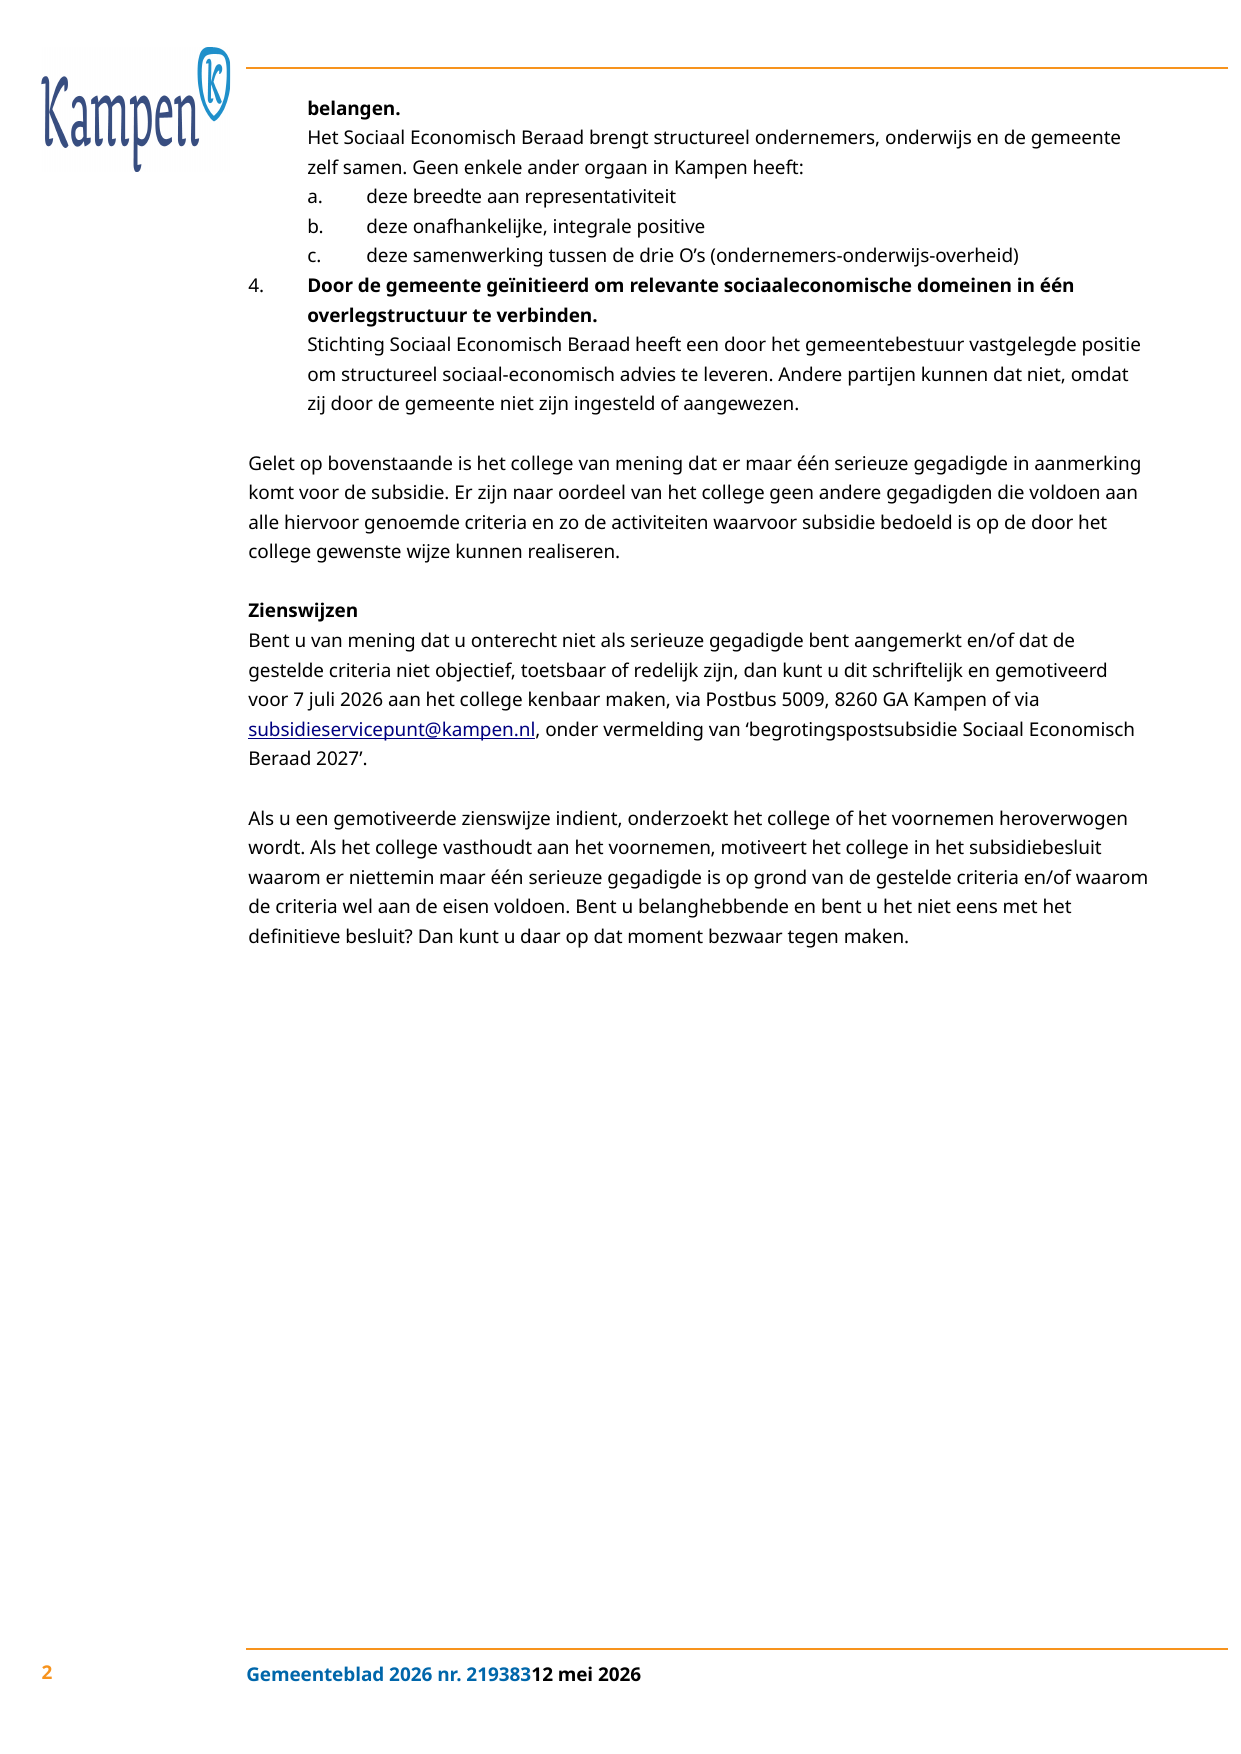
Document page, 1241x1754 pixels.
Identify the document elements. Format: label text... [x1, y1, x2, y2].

list deze samenwerking tussen de drie O’s (ondernemers-onderwijs-overheid) [307, 243, 1152, 268]
list Stichting Sociaal Economisch Beraad heeft een door het gemeentebestuur vastgelegde positie om structureel sociaal-economisch advies te leveren. Andere partijen kunnen dat niet, omdat zij door de gemeente niet zijn ingesteld of aangewezen. [248, 331, 1152, 416]
list deze breedte aan representativiteit [307, 183, 1152, 209]
list Door de gemeente geïnitieerd om relevante sociaaleconomische domeinen in één overlegstructuur te verbinden. [248, 272, 1152, 328]
list belangen. [248, 95, 1152, 121]
picture [41, 47, 231, 172]
list deze onafhankelijke, integrale positive [307, 213, 1152, 239]
text Als u een gemotiveerde zienswijze indient, onderzoekt het college of het voornemen heroverwogen wordt. Als het college vasthoudt aan het voornemen, motiveert het college in het subsidiebesluit waarom er niettemin maar één serieuze gegadigde is op grond van de gestelde criteria en/of waarom de criteria wel aan de eisen voldoen. Bent u belanghebbende en bent u het niet eens met het definitieve besluit? Dan kunt u daar op dat moment bezwaar tegen maken. [248, 805, 1152, 949]
text Gelet op bovenstaande is het college van mening dat er maar één serieuze gegadigde in aanmerking komt voor de subsidie. Er zijn naar oordeel van het college geen andere gegadigden die voldoen aan alle hiervoor genoemde criteria en zo de activiteiten waarvoor subsidie bedoeld is op de door het college gewenste wijze kunnen realiseren. [248, 450, 1152, 564]
text Bent u van mening dat u onterecht niet als serieuze gegadigde bent aangemerkt en/of dat de gestelde criteria niet objectief, toetsbaar of redelijk zijn, dan kunt u dit schriftelijk en gemotiveerd voor 7 juli 2026 aan het college kenbaar maken, via Postbus 5009, 8260 GA Kampen of via subsidieservicepunt@kampen.nl, onder vermelding van ‘begrotingspostsubsidie Sociaal Economisch Beraad 2027’. [248, 627, 1152, 771]
list Het Sociaal Economisch Beraad brengt structureel ondernemers, onderwijs en de gemeente zelf samen. Geen enkele ander orgaan in Kampen heeft: [248, 124, 1152, 180]
text Zienswijzen [248, 598, 1152, 623]
